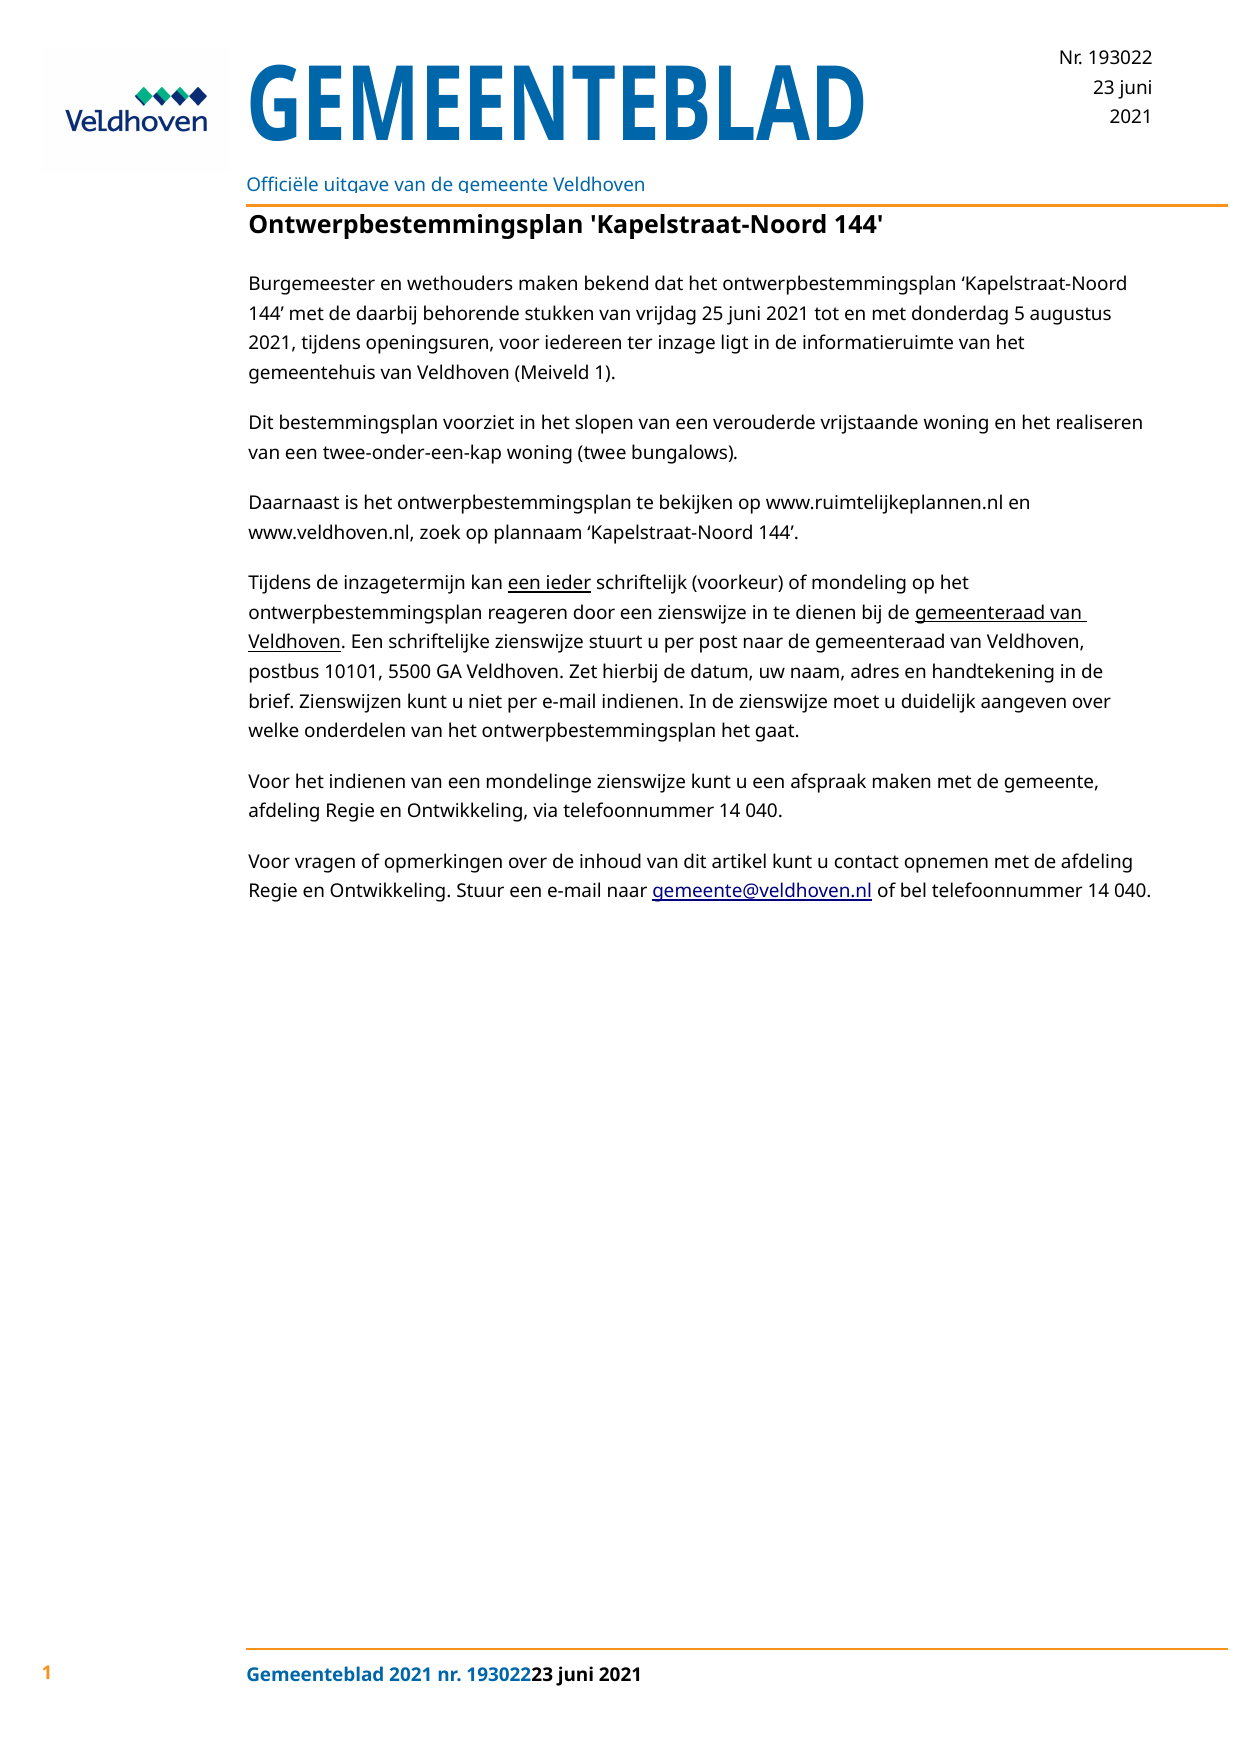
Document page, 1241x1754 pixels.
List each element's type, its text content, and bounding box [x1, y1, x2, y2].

text Burgemeester en wethouders maken bekend dat het ontwerpbestemmingsplan ‘Kapelstraat-Noord 144’ met de daarbij behorende stukken van vrijdag 25 juni 2021 tot en met donderdag 5 augustus 2021, tijdens openingsuren, voor iedereen ter inzage ligt in de informatieruimte van het gemeentehuis van Veldhoven (Meiveld 1). [248, 270, 1152, 385]
text Voor het indienen van een mondelinge zienswijze kunt u een afspraak maken met de gemeente, afdeling Regie en Ontwikkeling, via telefoonnummer 14 040. [248, 768, 1152, 823]
text Daarnaast is het ontwerpbestemmingsplan te bekijken op www.ruimtelijkeplannen.nl en www.veldhoven.nl, zoek op plannaam ‘Kapelstraat-Noord 144’. [248, 489, 1152, 545]
text Voor vragen of opmerkingen over de inhoud van dit artikel kunt u contact opnemen met de afdeling Regie en Ontwikkeling. Stuur een e-mail naar gemeente@veldhoven.nl of bel telefoonnummer 14 040. [248, 848, 1152, 903]
text Dit bestemmingsplan voorziet in het slopen van een verouderde vrijstaande woning en het realiseren van een twee-onder-een-kap woning (twee bungalows). [248, 409, 1152, 465]
picture [41, 47, 231, 172]
text Tijdens de inzagetermijn kan een ieder schriftelijk (voorkeur) of mondeling op het ontwerpbestemmingsplan reageren door een zienswijze in te dienen bij de gemeenteraad van Veldhoven. Een schriftelijke zienswijze stuurt u per post naar de gemeenteraad van Veldhoven, postbus 10101, 5500 GA Veldhoven. Zet hierbij de datum, uw naam, adres en handtekening in de brief. Zienswijzen kunt u niet per e-mail indienen. In de zienswijze moet u duidelijk aangeven over welke onderdelen van het ontwerpbestemmingsplan het gaat. [248, 569, 1152, 743]
text Ontwerpbestemmingsplan 'Kapelstraat-Noord 144' [248, 207, 1152, 241]
